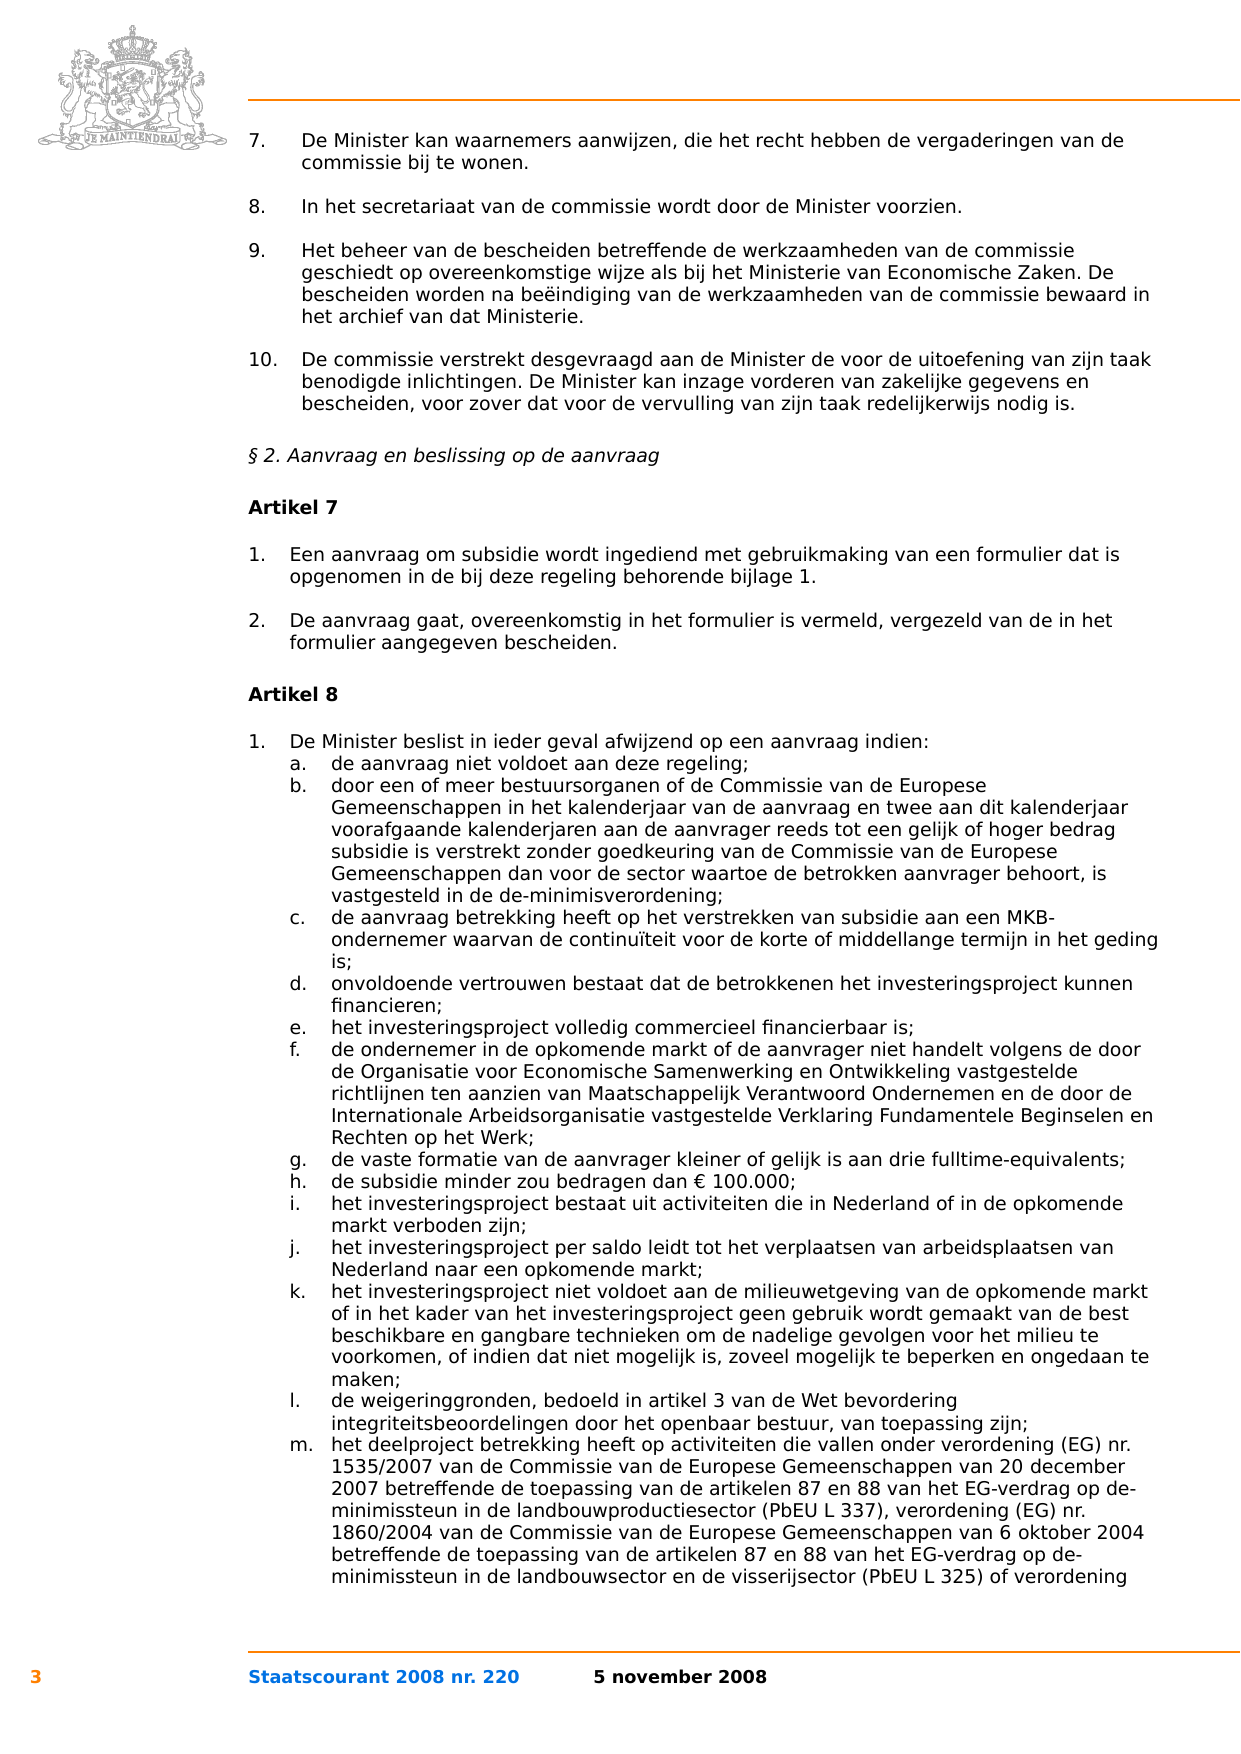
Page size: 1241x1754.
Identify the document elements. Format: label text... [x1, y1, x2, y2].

text m. het deelproject betrekking heeft op activiteiten die vallen onder verordening (EG) nr. 1535/2007 van de Commissie van de Europese Gemeenschappen van 20 december 2007 betreffende de toepassing van de artikelen 87 en 88 van het EG-verdrag op de-minimissteun in de landbouwproductiesector (PbEU L 337), verordening (EG) nr. 1860/2004 van de Commissie van de Europese Gemeenschappen van 6 oktober 2004 betreffende de toepassing van de artikelen 87 en 88 van het EG-verdrag op de-minimissteun in de landbouwsector en de visserijsector (PbEU L 325) of verordening [289, 1434, 1163, 1588]
subtitle Artikel 8 [248, 684, 1163, 706]
text k. het investeringsproject niet voldoet aan de milieuwetgeving van de opkomende markt of in het kader van het investeringsproject geen gebruik wordt gemaakt van de best beschikbare en gangbare technieken om de nadelige gevolgen voor het milieu te voorkomen, of indien dat niet mogelijk is, zoveel mogelijk te beperken en ongedaan te maken; [289, 1281, 1163, 1390]
text 1. Een aanvraag om subsidie wordt ingediend met gebruikmaking van een formulier dat is opgenomen in de bij deze regeling behorende bijlage 1. [248, 544, 1163, 588]
text h. de subsidie minder zou bedragen dan € 100.000; [289, 1171, 1163, 1193]
text a. de aanvraag niet voldoet aan deze regeling; [289, 753, 1163, 775]
picture [38, 25, 227, 150]
text 2. De aanvraag gaat, overeenkomstig in het formulier is vermeld, vergezeld van de in het formulier aangegeven bescheiden. [248, 610, 1163, 654]
text i. het investeringsproject bestaat uit activiteiten die in Nederland of in de opkomende markt verboden zijn; [289, 1193, 1163, 1237]
text c. de aanvraag betrekking heeft op het verstrekken van subsidie aan een MKB-ondernemer waarvan de continuïteit voor de korte of middellange termijn in het geding is; [289, 907, 1163, 973]
text 10. De commissie verstrekt desgevraagd aan de Minister de voor de uitoefening van zijn taak benodigde inlichtingen. De Minister kan inzage vorderen van zakelijke gegevens en bescheiden, voor zover dat voor de vervulling van zijn taak redelijkerwijs nodig is. [248, 349, 1163, 415]
text 7. De Minister kan waarnemers aanwijzen, die het recht hebben de vergaderingen van de commissie bij te wonen. [248, 130, 1163, 174]
subtitle § 2. Aanvraag en beslissing op de aanvraag [248, 445, 1163, 467]
text 8. In het secretariaat van de commissie wordt door de Minister voorzien. [248, 196, 1163, 218]
text l. de weigeringgronden, bedoeld in artikel 3 van de Wet bevordering integriteitsbeoordelingen door het openbaar bestuur, van toepassing zijn; [289, 1390, 1163, 1434]
subtitle Artikel 7 [248, 497, 1163, 519]
text 1. De Minister beslist in ieder geval afwijzend op een aanvraag indien: [248, 731, 1163, 753]
text j. het investeringsproject per saldo leidt tot het verplaatsen van arbeidsplaatsen van Nederland naar een opkomende markt; [289, 1237, 1163, 1281]
text d. onvoldoende vertrouwen bestaat dat de betrokkenen het investeringsproject kunnen financieren; [289, 973, 1163, 1017]
text b. door een of meer bestuursorganen of de Commissie van de Europese Gemeenschappen in het kalenderjaar van de aanvraag en twee aan dit kalenderjaar voorafgaande kalenderjaren aan de aanvrager reeds tot een gelijk of hoger bedrag subsidie is verstrekt zonder goedkeuring van de Commissie van de Europese Gemeenschappen dan voor de sector waartoe de betrokken aanvrager behoort, is vastgesteld in de de-minimisverordening; [289, 775, 1163, 907]
text f. de ondernemer in de opkomende markt of de aanvrager niet handelt volgens de door de Organisatie voor Economische Samenwerking en Ontwikkeling vastgestelde richtlijnen ten aanzien van Maatschappelijk Verantwoord Ondernemen en de door de Internationale Arbeidsorganisatie vastgestelde Verklaring Fundamentele Beginselen en Rechten op het Werk; [289, 1039, 1163, 1149]
text e. het investeringsproject volledig commercieel financierbaar is; [289, 1017, 1163, 1039]
text 9. Het beheer van de bescheiden betreffende de werkzaamheden van de commissie geschiedt op overeenkomstige wijze als bij het Ministerie van Economische Zaken. De bescheiden worden na beëindiging van de werkzaamheden van de commissie bewaard in het archief van dat Ministerie. [248, 239, 1163, 327]
text g. de vaste formatie van de aanvrager kleiner of gelijk is aan drie fulltime-equivalents; [289, 1149, 1163, 1171]
